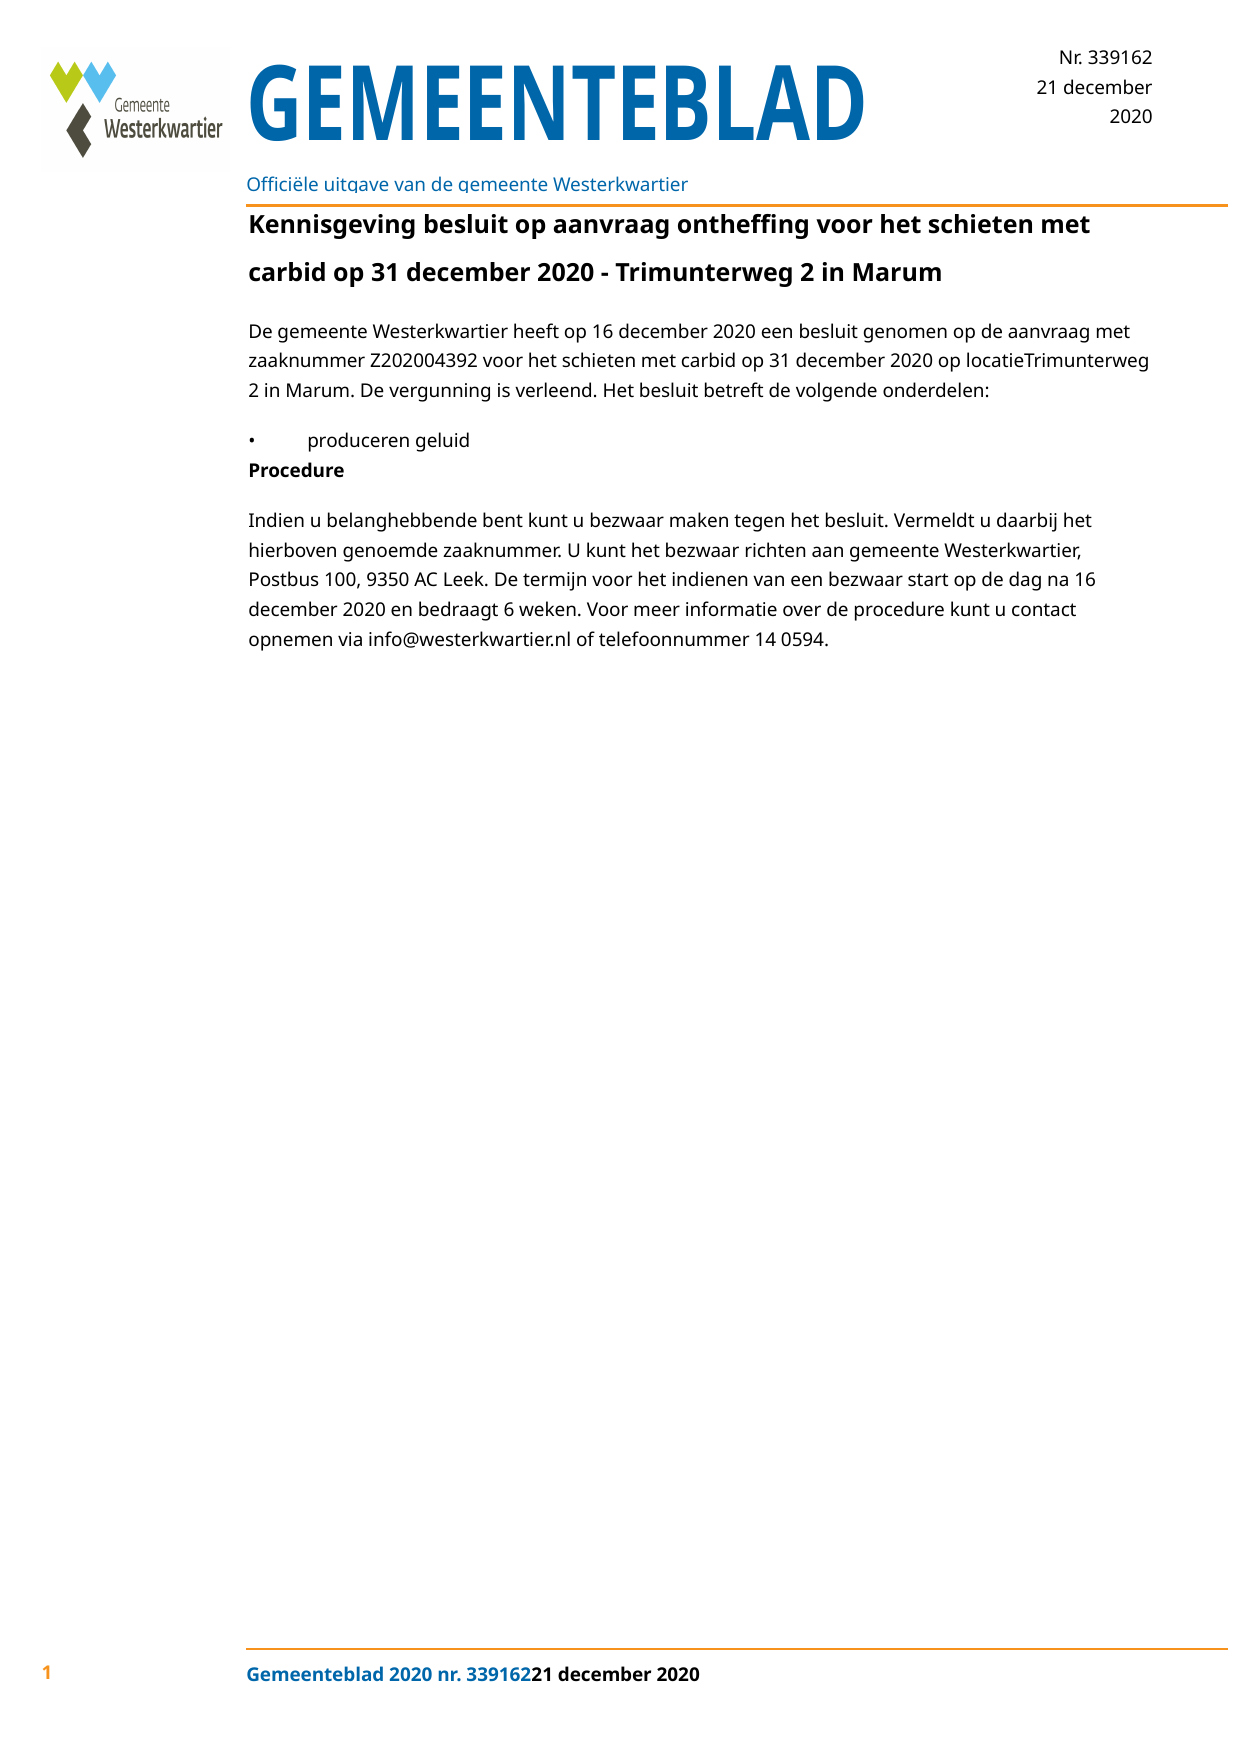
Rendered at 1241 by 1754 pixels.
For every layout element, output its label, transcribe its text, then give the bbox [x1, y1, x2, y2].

text Indien u belanghebbende bent kunt u bezwaar maken tegen het besluit. Vermeldt u daarbij het hierboven genoemde zaaknummer. U kunt het bezwaar richten aan gemeente Westerkwartier, Postbus 100, 9350 AC Leek. De termijn voor het indienen van een bezwaar start op de dag na 16 december 2020 en bedraagt 6 weken. Voor meer informatie over de procedure kunt u contact opnemen via info@westerkwartier.nl of telefoonnummer 14 0594. [248, 507, 1152, 652]
text Procedure [248, 457, 1152, 483]
picture [41, 47, 231, 172]
text De gemeente Westerkwartier heeft op 16 december 2020 een besluit genomen op de aanvraag met zaaknummer Z202004392 voor het schieten met carbid op 31 december 2020 op locatieTrimunterweg 2 in Marum. De vergunning is verleend. Het besluit betreft de volgende onderdelen: [248, 318, 1152, 403]
text Kennisgeving besluit op aanvraag ontheffing voor het schieten met carbid op 31 december 2020 - Trimunterweg 2 in Marum [248, 207, 1152, 288]
list produceren geluid [248, 427, 1152, 453]
